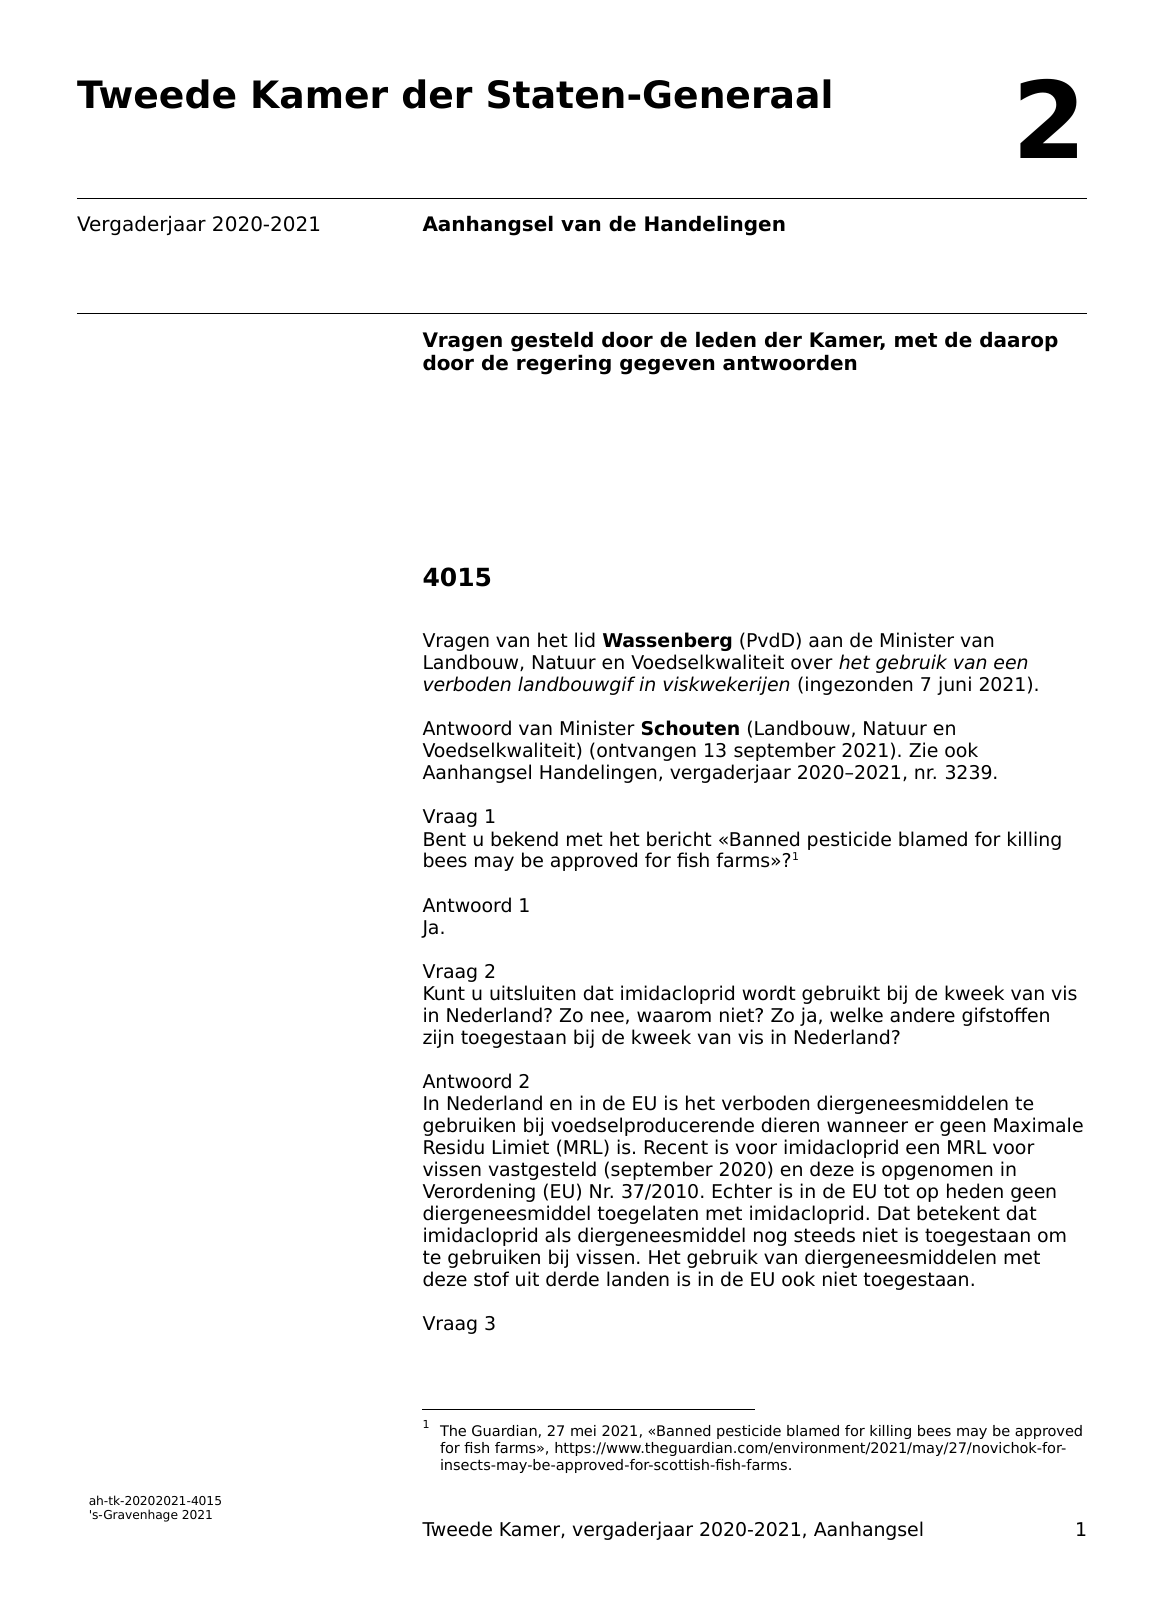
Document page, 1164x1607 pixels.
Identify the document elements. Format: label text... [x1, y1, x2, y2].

table_cell Vragen gesteld door de leden der Kamer, met de daarop door de regering gegeven antwoorden [422, 314, 1087, 375]
text Vraag 2 [422, 961, 1087, 983]
text Antwoord van Minister Schouten (Landbouw, Natuur en Voedselkwaliteit) (ontvangen 13 september 2021). Zie ook Aanhangsel Handelingen, vergaderjaar 2020–2021, nr. 3239. [422, 718, 1087, 784]
text In Nederland en in de EU is het verboden diergeneesmiddelen te gebruiken bij voedselproducerende dieren wanneer er geen Maximale Residu Limiet (MRL) is. Recent is voor imidacloprid een MRL voor vissen vastgesteld (september 2020) en deze is opgenomen in Verordening (EU) Nr. 37/2010. Echter is in de EU tot op heden geen diergeneesmiddel toegelaten met imidacloprid. Dat betekent dat imidacloprid als diergeneesmiddel nog steeds niet is toegestaan om te gebruiken bij vissen. Het gebruik van diergeneesmiddelen met deze stof uit derde landen is in de EU ook niet toegestaan. [422, 1093, 1087, 1291]
text The Guardian, 27 mei 2021, «Banned pesticide blamed for killing bees may be approved for fish farms», https://www.theguardian.com/environment/2021/may/27/novichok-for-insects-may-be-approved-for-scottish-fish-farms. [422, 1418, 1087, 1474]
text Ja. [422, 917, 1087, 938]
table_cell Vergaderjaar 2020-2021 [77, 199, 422, 313]
table_cell Aanhangsel van de Handelingen [422, 199, 1087, 313]
text ah-tk-20202021-4015 [88, 1494, 323, 1508]
text 4015 [422, 563, 1087, 592]
text Vraag 1 [422, 806, 1087, 828]
text Vragen van het lid Wassenberg (PvdD) aan de Minister van Landbouw, Natuur en Voedselkwaliteit over het gebruik van een verboden landbouwgif in viskwekerijen (ingezonden 7 juni 2021). [422, 630, 1087, 696]
text Antwoord 1 [422, 894, 1087, 917]
text Kunt u uitsluiten dat imidacloprid wordt gebruikt bij de kweek van vis in Nederland? Zo nee, waarom niet? Zo ja, welke andere gifstoffen zijn toegestaan bij de kweek van vis in Nederland? [422, 983, 1087, 1049]
table_cell [77, 314, 422, 375]
text Bent u bekend met het bericht «Banned pesticide blamed for killing bees may be approved for fish farms»? [422, 828, 1087, 872]
text Antwoord 2 [422, 1071, 1087, 1093]
text Vraag 3 [422, 1313, 1087, 1335]
text 's-Gravenhage 2021 [88, 1508, 323, 1522]
table_header 2 [886, 59, 1087, 198]
table_header Tweede Kamer der Staten-Generaal [77, 59, 886, 198]
